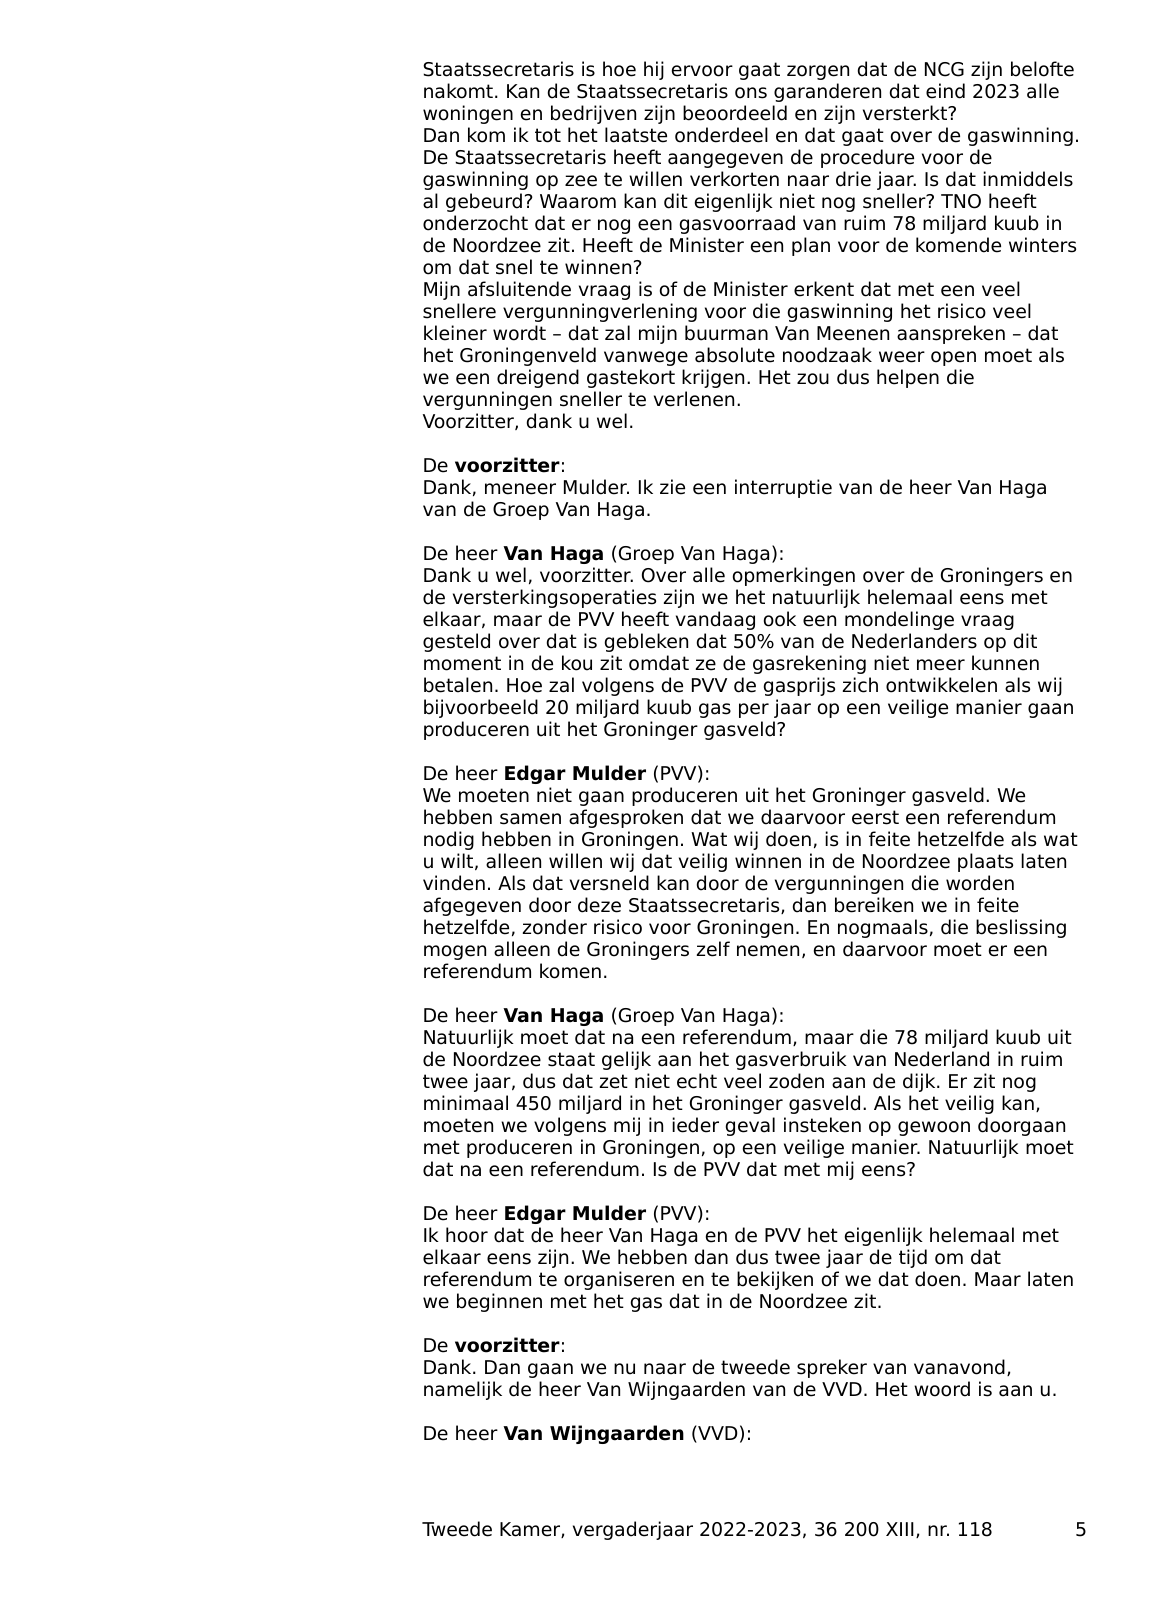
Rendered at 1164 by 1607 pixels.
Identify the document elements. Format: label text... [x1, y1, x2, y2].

text Voorzitter, dank u wel. [422, 411, 1087, 433]
text Natuurlijk moet dat na een referendum, maar die 78 miljard kuub uit de Noordzee staat gelijk aan het gasverbruik van Nederland in ruim twee jaar, dus dat zet niet echt veel zoden aan de dijk. Er zit nog minimaal 450 miljard in het Groninger gasveld. Als het veilig kan, moeten we volgens mij in ieder geval insteken op gewoon doorgaan met produceren in Groningen, op een veilige manier. Natuurlijk moet dat na een referendum. Is de PVV dat met mij eens? [422, 1027, 1087, 1181]
text De voorzitter: [422, 455, 1087, 477]
text Ik hoor dat de heer Van Haga en de PVV het eigenlijk helemaal met elkaar eens zijn. We hebben dan dus twee jaar de tijd om dat referendum te organiseren en te bekijken of we dat doen. Maar laten we beginnen met het gas dat in de Noordzee zit. [422, 1225, 1087, 1313]
text De heer Van Wijngaarden (VVD): [422, 1423, 1087, 1445]
text We moeten niet gaan produceren uit het Groninger gasveld. We hebben samen afgesproken dat we daarvoor eerst een referendum nodig hebben in Groningen. Wat wij doen, is in feite hetzelfde als wat u wilt, alleen willen wij dat veilig winnen in de Noordzee plaats laten vinden. Als dat versneld kan door de vergunningen die worden afgegeven door deze Staatssecretaris, dan bereiken we in feite hetzelfde, zonder risico voor Groningen. En nogmaals, die beslissing mogen alleen de Groningers zelf nemen, en daarvoor moet er een referendum komen. [422, 785, 1087, 983]
text De heer Edgar Mulder (PVV): [422, 763, 1087, 785]
text De heer Van Haga (Groep Van Haga): [422, 543, 1087, 565]
text Staatssecretaris is hoe hij ervoor gaat zorgen dat de NCG zijn belofte nakomt. Kan de Staatssecretaris ons garanderen dat eind 2023 alle woningen en bedrijven zijn beoordeeld en zijn versterkt? [422, 59, 1087, 125]
text De heer Van Haga (Groep Van Haga): [422, 1005, 1087, 1027]
text Dank. Dan gaan we nu naar de tweede spreker van vanavond, namelijk de heer Van Wijngaarden van de VVD. Het woord is aan u. [422, 1357, 1087, 1401]
text Dan kom ik tot het laatste onderdeel en dat gaat over de gaswinning. De Staatssecretaris heeft aangegeven de procedure voor de gaswinning op zee te willen verkorten naar drie jaar. Is dat inmiddels al gebeurd? Waarom kan dit eigenlijk niet nog sneller? TNO heeft onderzocht dat er nog een gasvoorraad van ruim 78 miljard kuub in de Noordzee zit. Heeft de Minister een plan voor de komende winters om dat snel te winnen? [422, 125, 1087, 279]
text De voorzitter: [422, 1335, 1087, 1357]
text Mijn afsluitende vraag is of de Minister erkent dat met een veel snellere vergunningverlening voor die gaswinning het risico veel kleiner wordt – dat zal mijn buurman Van Meenen aanspreken – dat het Groningenveld vanwege absolute noodzaak weer open moet als we een dreigend gastekort krijgen. Het zou dus helpen die vergunningen sneller te verlenen. [422, 279, 1087, 411]
text Dank, meneer Mulder. Ik zie een interruptie van de heer Van Haga van de Groep Van Haga. [422, 477, 1087, 521]
text De heer Edgar Mulder (PVV): [422, 1203, 1087, 1225]
text Dank u wel, voorzitter. Over alle opmerkingen over de Groningers en de versterkingsoperaties zijn we het natuurlijk helemaal eens met elkaar, maar de PVV heeft vandaag ook een mondelinge vraag gesteld over dat is gebleken dat 50% van de Nederlanders op dit moment in de kou zit omdat ze de gasrekening niet meer kunnen betalen. Hoe zal volgens de PVV de gasprijs zich ontwikkelen als wij bijvoorbeeld 20 miljard kuub gas per jaar op een veilige manier gaan produceren uit het Groninger gasveld? [422, 565, 1087, 741]
